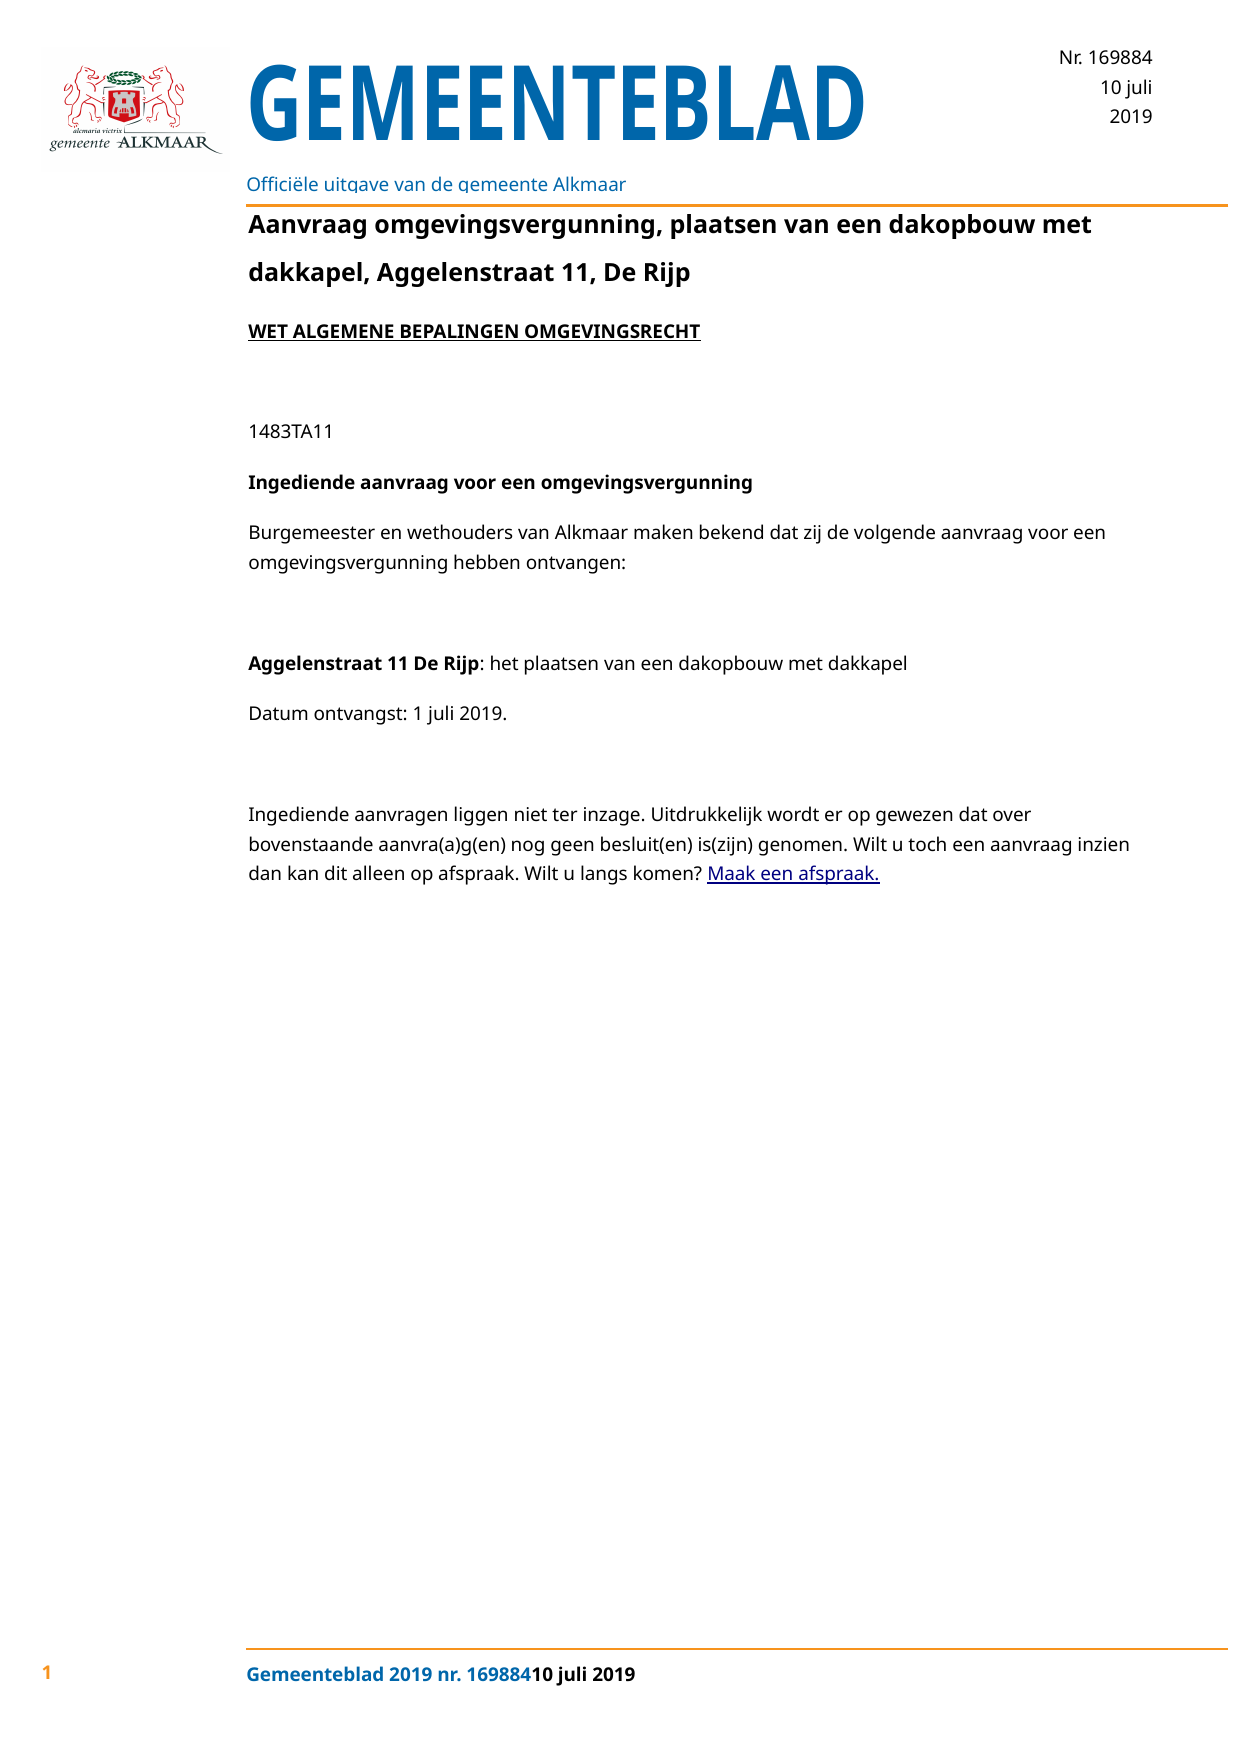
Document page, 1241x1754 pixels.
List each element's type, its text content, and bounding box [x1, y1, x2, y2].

text Aggelenstraat 11 De Rijp: het plaatsen van een dakopbouw met dakkapel [248, 650, 1152, 676]
text Ingediende aanvraag voor een omgevingsvergunning [248, 469, 1152, 495]
text WET ALGEMENE BEPALINGEN OMGEVINGSRECHT [248, 318, 1152, 344]
text 1483TA11 [248, 419, 1152, 444]
text Datum ontvangst: 1 juli 2019. [248, 700, 1152, 726]
picture [41, 47, 231, 172]
text Aanvraag omgevingsvergunning, plaatsen van een dakopbouw met dakkapel, Aggelenstraat 11, De Rijp [248, 207, 1152, 288]
text Burgemeester en wethouders van Alkmaar maken bekend dat zij de volgende aanvraag voor een omgevingsvergunning hebben ontvangen: [248, 519, 1152, 575]
text Ingediende aanvragen liggen niet ter inzage. Uitdrukkelijk wordt er op gewezen dat over bovenstaande aanvra(a)g(en) nog geen besluit(en) is(zijn) genomen. Wilt u toch een aanvraag inzien dan kan dit alleen op afspraak. Wilt u langs komen? Maak een afspraak. [248, 801, 1152, 886]
